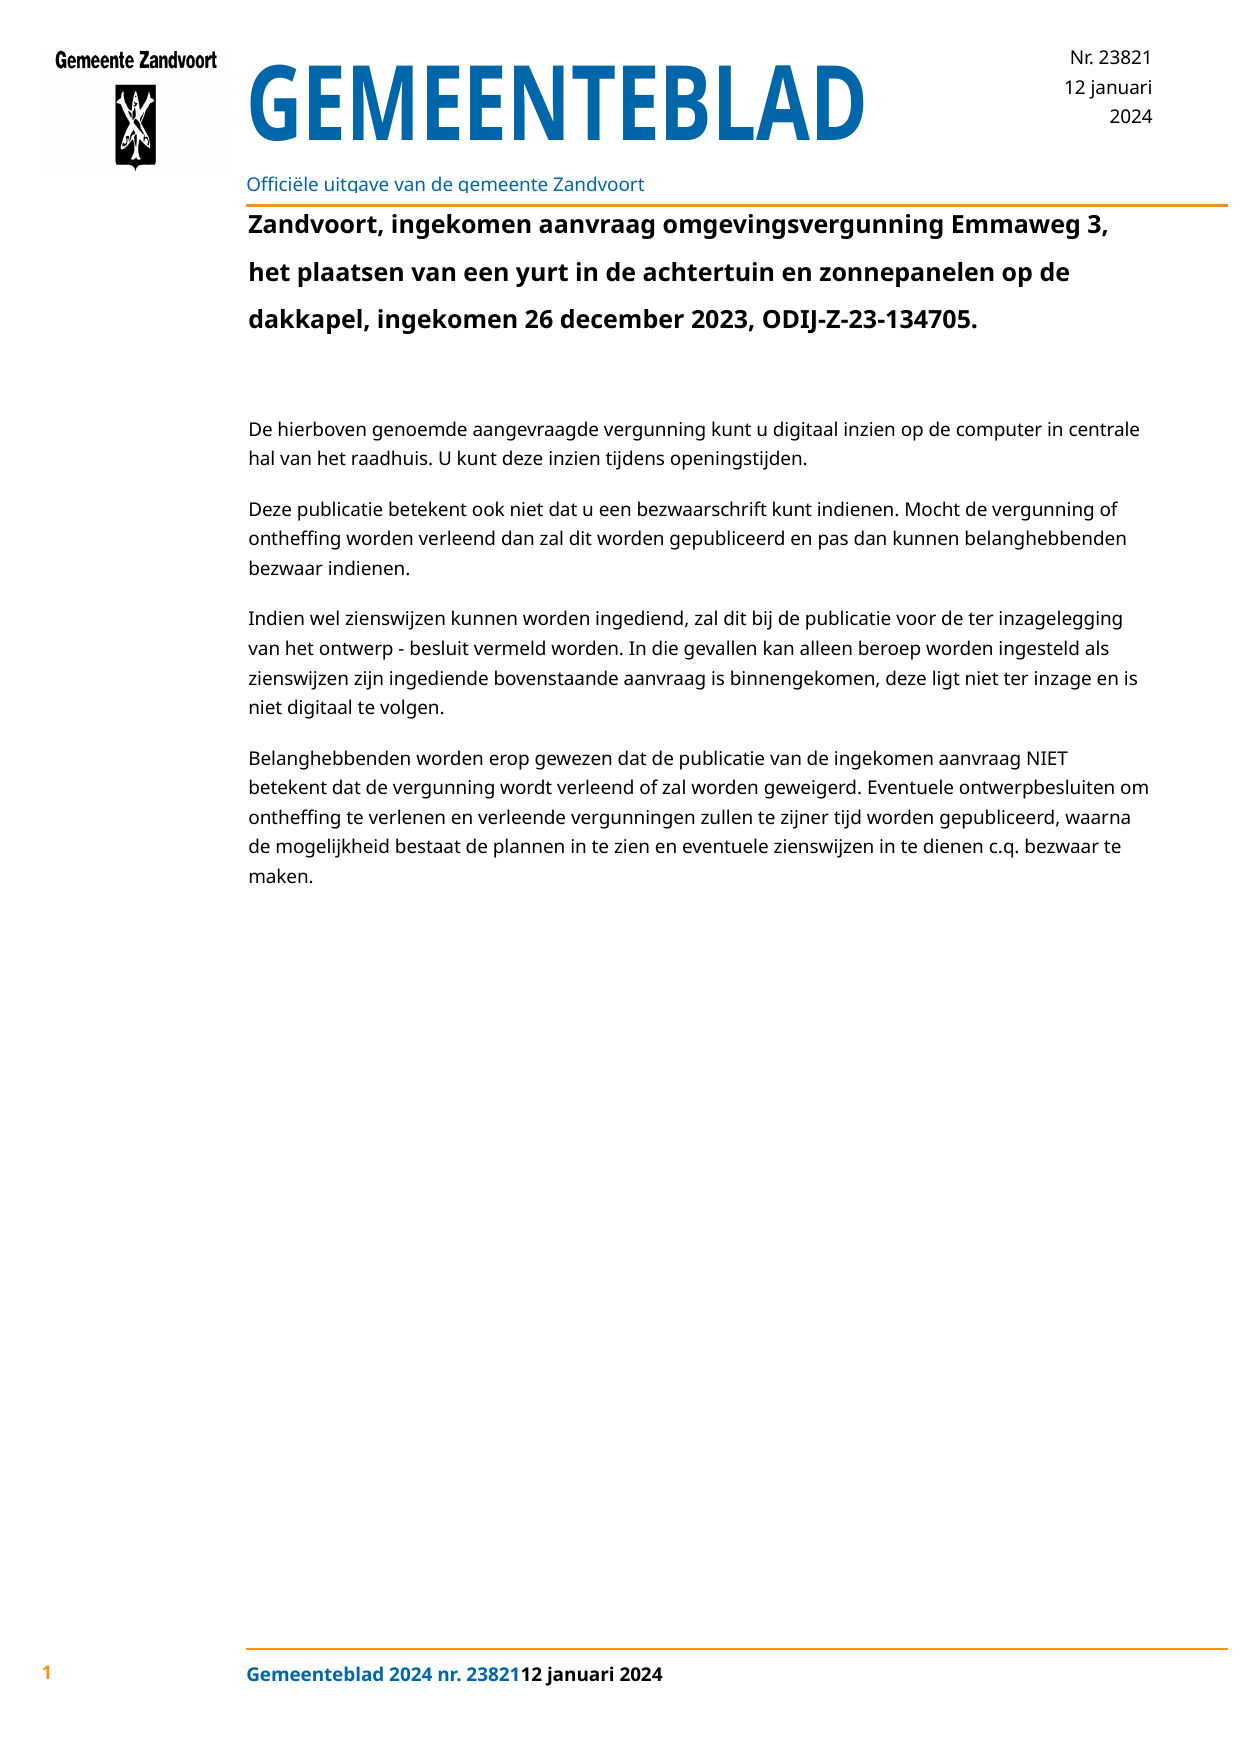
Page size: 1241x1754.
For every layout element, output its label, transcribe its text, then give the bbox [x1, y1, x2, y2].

text Deze publicatie betekent ook niet dat u een bezwaarschrift kunt indienen. Mocht de vergunning of ontheffing worden verleend dan zal dit worden gepubliceerd en pas dan kunnen belanghebbenden bezwaar indienen. [248, 496, 1152, 581]
text Belanghebbenden worden erop gewezen dat de publicatie van de ingekomen aanvraag NIET betekent dat de vergunning wordt verleend of zal worden geweigerd. Eventuele ontwerpbesluiten om ontheffing te verlenen en verleende vergunningen zullen te zijner tijd worden gepubliceerd, waarna de mogelijkheid bestaat de plannen in te zien en eventuele zienswijzen in te dienen c.q. bezwaar te maken. [248, 745, 1152, 889]
text De hierboven genoemde aangevraagde vergunning kunt u digitaal inzien op de computer in centrale hal van het raadhuis. U kunt deze inzien tijdens openingstijden. [248, 416, 1152, 471]
text Indien wel zienswijzen kunnen worden ingediend, zal dit bij de publicatie voor de ter inzagelegging van het ontwerp - besluit vermeld worden. In die gevallen kan alleen beroep worden ingesteld als zienswijzen zijn ingediende bovenstaande aanvraag is binnengekomen, deze ligt niet ter inzage en is niet digitaal te volgen. [248, 606, 1152, 720]
picture [41, 47, 231, 172]
text Zandvoort, ingekomen aanvraag omgevingsvergunning Emmaweg 3, het plaatsen van een yurt in de achtertuin en zonnepanelen op de dakkapel, ingekomen 26 december 2023, ODIJ-Z-23-134705. [248, 207, 1152, 336]
